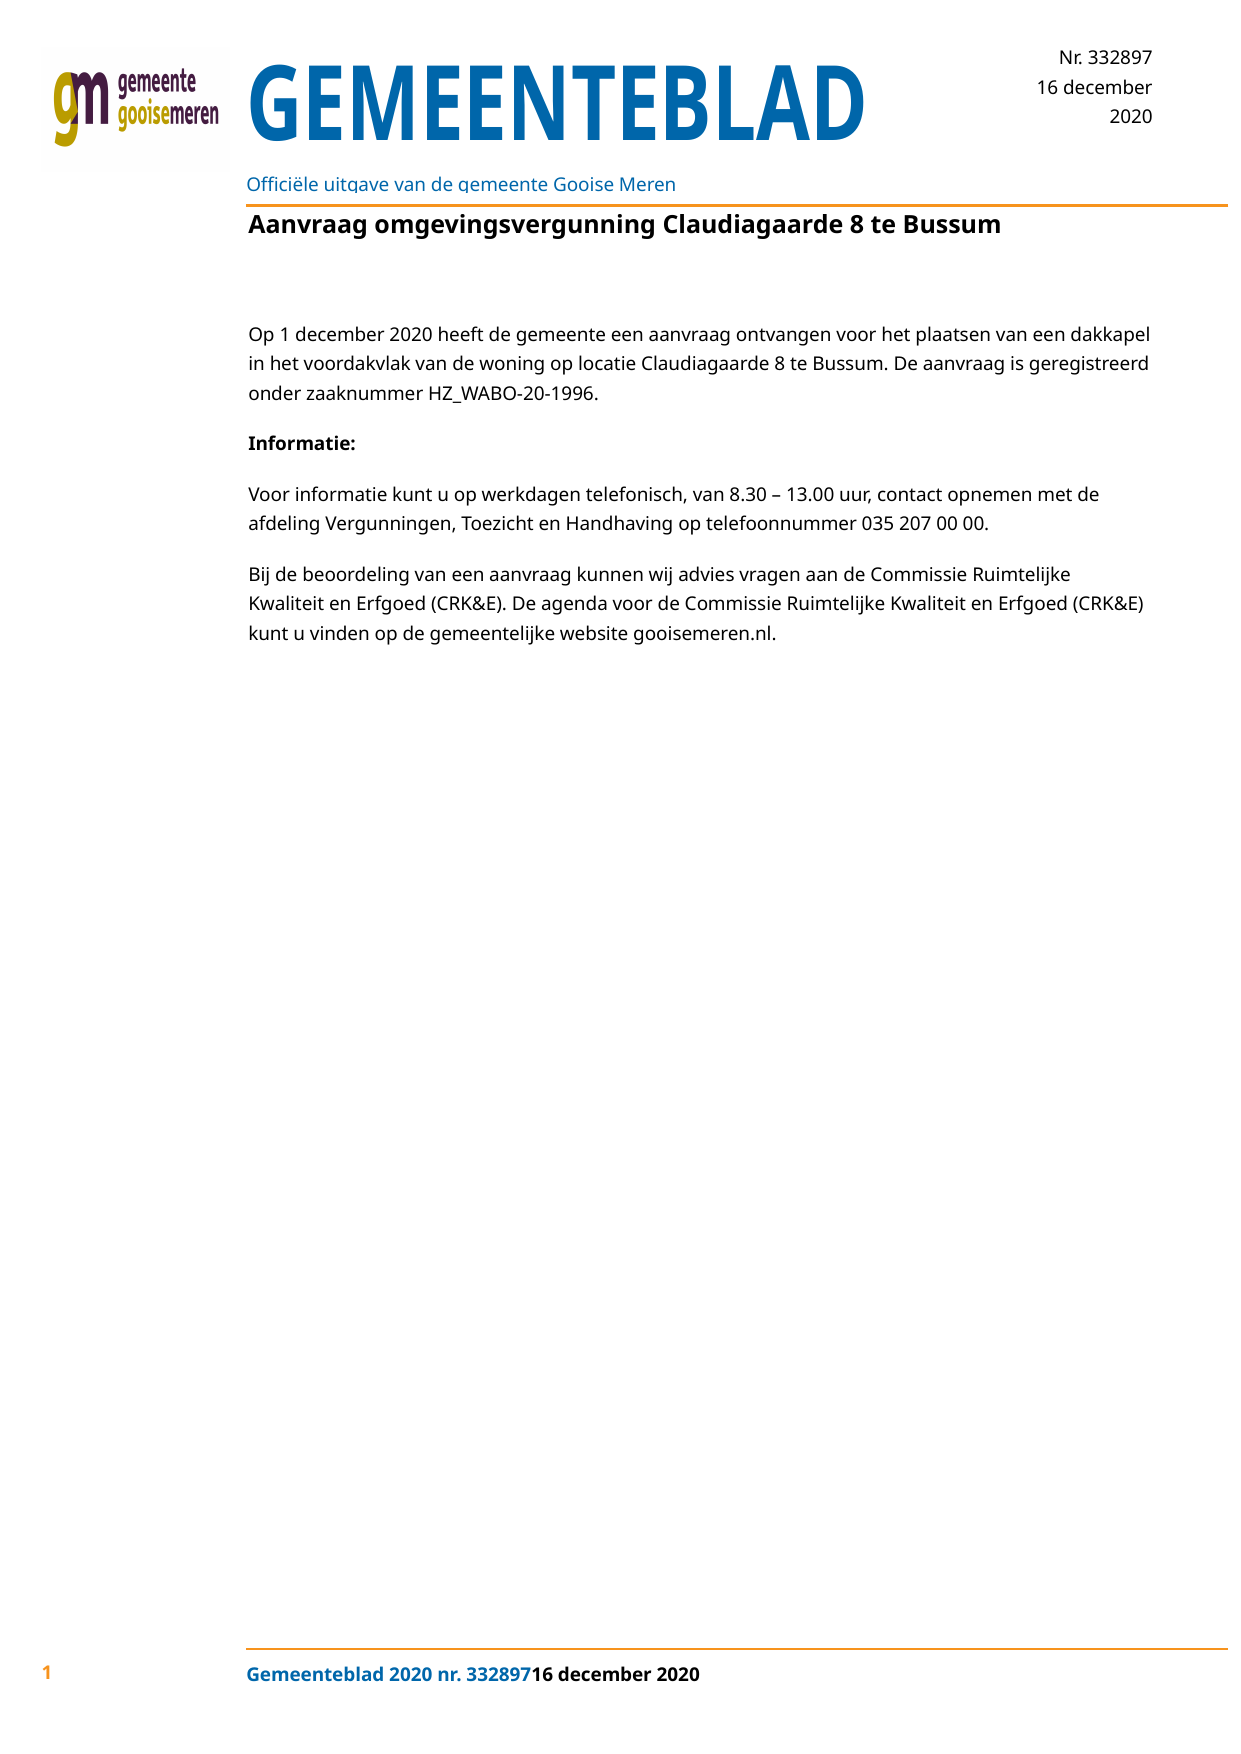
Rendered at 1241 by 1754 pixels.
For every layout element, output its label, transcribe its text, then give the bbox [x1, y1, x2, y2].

text Op 1 december 2020 heeft de gemeente een aanvraag ontvangen voor het plaatsen van een dakkapel in het voordakvlak van de woning op locatie Claudiagaarde 8 te Bussum. De aanvraag is geregistreerd onder zaaknummer HZ_WABO-20-1996. [248, 321, 1152, 406]
text Informatie: [248, 430, 1152, 456]
text Aanvraag omgevingsvergunning Claudiagaarde 8 te Bussum [248, 207, 1152, 241]
picture [41, 47, 231, 172]
text Voor informatie kunt u op werkdagen telefonisch, van 8.30 – 13.00 uur, contact opnemen met de afdeling Vergunningen, Toezicht en Handhaving op telefoonnummer 035 207 00 00. [248, 481, 1152, 536]
text Bij de beoordeling van een aanvraag kunnen wij advies vragen aan de Commissie Ruimtelijke Kwaliteit en Erfgoed (CRK&E). De agenda voor de Commissie Ruimtelijke Kwaliteit en Erfgoed (CRK&E) kunt u vinden op de gemeentelijke website gooisemeren.nl. [248, 561, 1152, 646]
